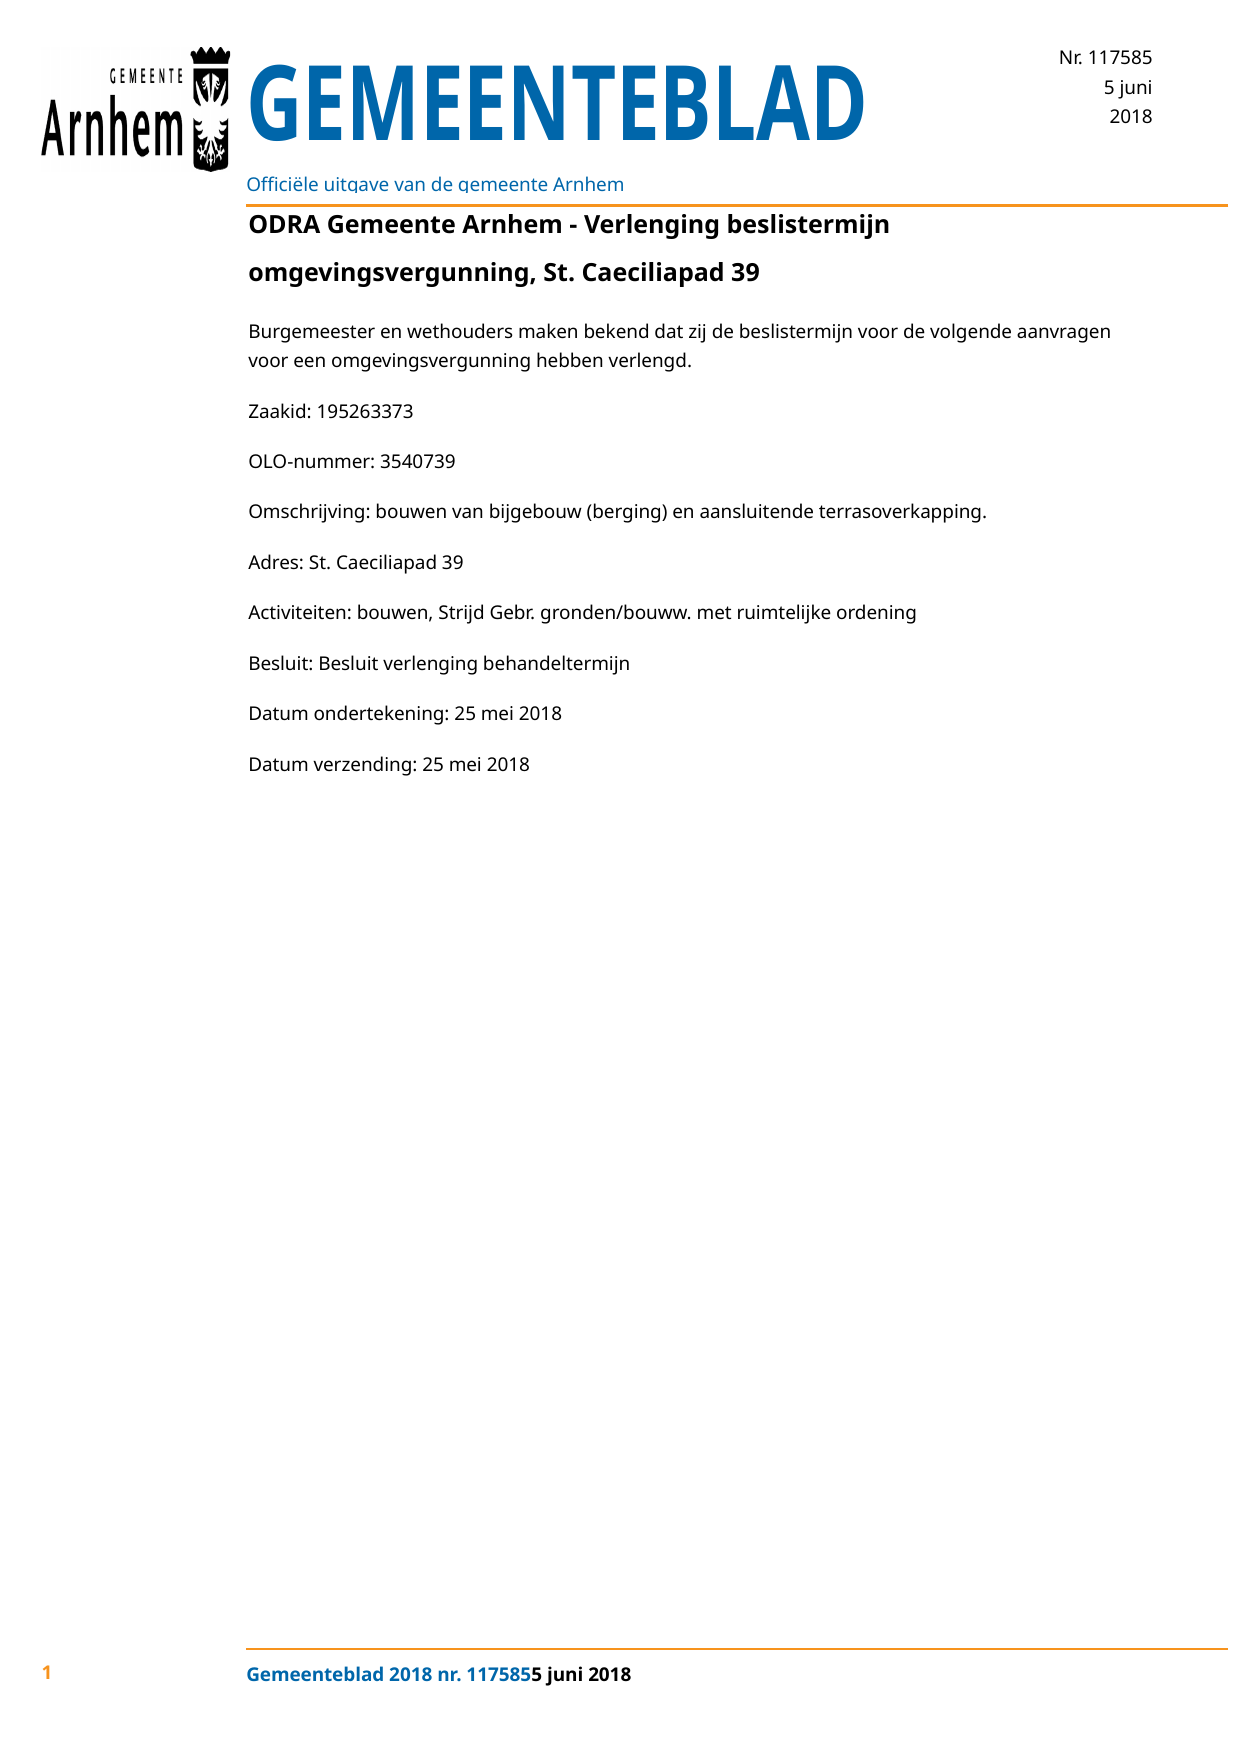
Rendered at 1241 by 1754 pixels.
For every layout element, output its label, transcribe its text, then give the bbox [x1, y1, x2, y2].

text ODRA Gemeente Arnhem - Verlenging beslistermijn omgevingsvergunning, St. Caeciliapad 39 [248, 207, 1152, 288]
text Datum ondertekening: 25 mei 2018 [248, 700, 1152, 726]
text Zaakid: 195263373 [248, 398, 1152, 424]
picture [41, 47, 231, 172]
text Besluit: Besluit verlenging behandeltermijn [248, 650, 1152, 676]
text Omschrijving: bouwen van bijgebouw (berging) en aansluitende terrasoverkapping. [248, 499, 1152, 524]
text Datum verzending: 25 mei 2018 [248, 751, 1152, 777]
text Activiteiten: bouwen, Strijd Gebr. gronden/bouww. met ruimtelijke ordening [248, 599, 1152, 625]
text Adres: St. Caeciliapad 39 [248, 549, 1152, 575]
text OLO-nummer: 3540739 [248, 448, 1152, 474]
text Burgemeester en wethouders maken bekend dat zij de beslistermijn voor de volgende aanvragen voor een omgevingsvergunning hebben verlengd. [248, 318, 1152, 373]
